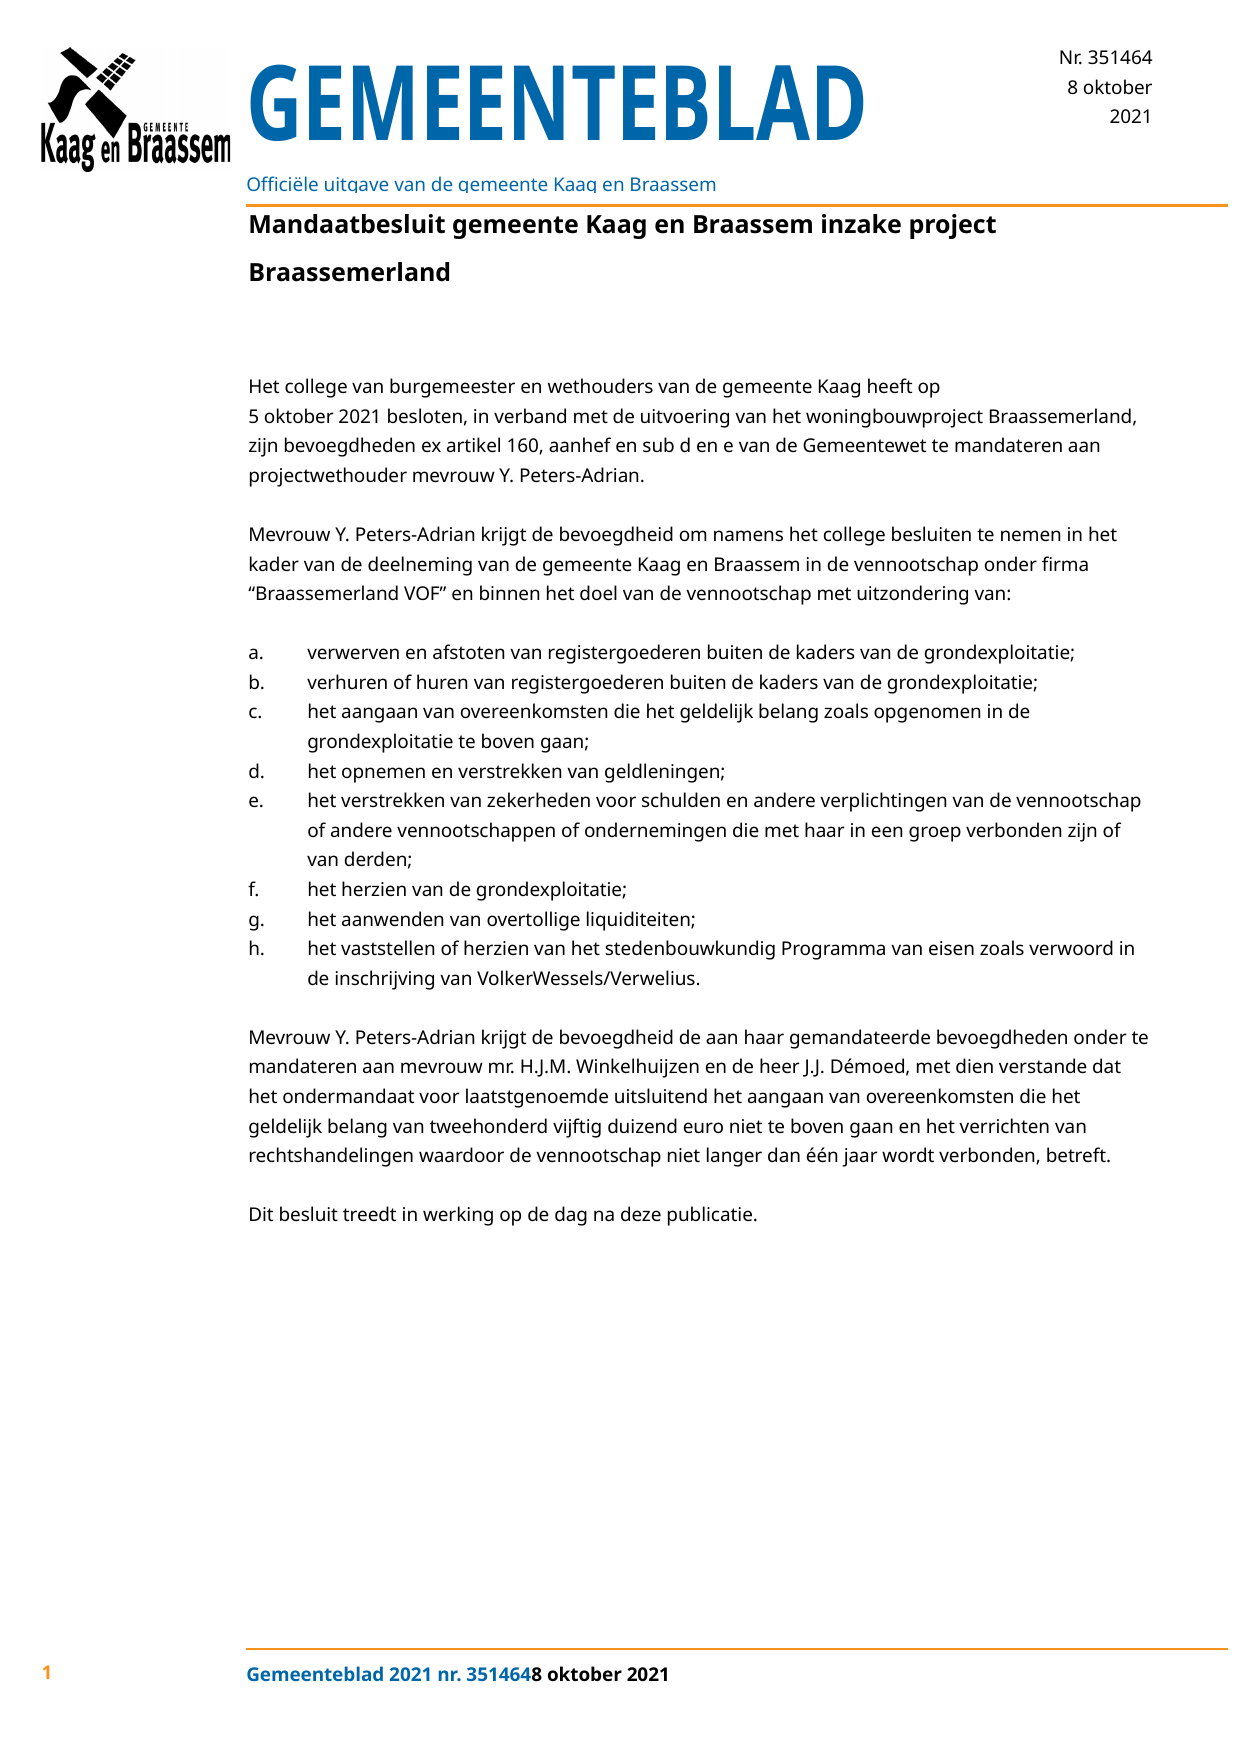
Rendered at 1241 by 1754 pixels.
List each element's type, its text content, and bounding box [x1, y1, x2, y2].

text Mevrouw Y. Peters-Adrian krijgt de bevoegdheid om namens het college besluiten te nemen in het kader van de deelneming van de gemeente Kaag en Braassem in de vennootschap onder firma “Braassemerland VOF” en binnen het doel van de vennootschap met uitzondering van: [248, 521, 1152, 606]
picture [41, 47, 231, 172]
list verhuren of huren van registergoederen buiten de kaders van de grondexploitatie; [248, 669, 1152, 695]
list het aangaan van overeenkomsten die het geldelijk belang zoals opgenomen in de grondexploitatie te boven gaan; [248, 699, 1152, 754]
text Dit besluit treedt in werking op de dag na deze publicatie. [248, 1202, 1152, 1227]
list het vaststellen of herzien van het stedenbouwkundig Programma van eisen zoals verwoord in de inschrijving van VolkerWessels/Verwelius. [248, 935, 1152, 991]
list het aanwenden van overtollige liquiditeiten; [248, 906, 1152, 931]
text Mandaatbesluit gemeente Kaag en Braassem inzake project Braassemerland [248, 207, 1152, 288]
text 5 oktober 2021 besloten, in verband met de uitvoering van het woningbouwproject Braassemerland, zijn bevoegdheden ex artikel 160, aanhef en sub d en e van de Gemeentewet te mandateren aan projectwethouder mevrouw Y. Peters-Adrian. [248, 403, 1152, 488]
list het opnemen en verstrekken van geldleningen; [248, 758, 1152, 783]
text Het college van burgemeester en wethouders van de gemeente Kaag heeft op [248, 373, 1152, 399]
list het herzien van de grondexploitatie; [248, 876, 1152, 902]
list verwerven en afstoten van registergoederen buiten de kaders van de grondexploitatie; [248, 639, 1152, 665]
text Mevrouw Y. Peters-Adrian krijgt de bevoegdheid de aan haar gemandateerde bevoegdheden onder te mandateren aan mevrouw mr. H.J.M. Winkelhuijzen en de heer J.J. Démoed, met dien verstande dat het ondermandaat voor laatstgenoemde uitsluitend het aangaan van overeenkomsten die het geldelijk belang van tweehonderd vijftig duizend euro niet te boven gaan en het verrichten van rechtshandelingen waardoor de vennootschap niet langer dan één jaar wordt verbonden, betreft. [248, 1024, 1152, 1168]
list het verstrekken van zekerheden voor schulden en andere verplichtingen van de vennootschap of andere vennootschappen of ondernemingen die met haar in een groep verbonden zijn of van derden; [248, 787, 1152, 872]
